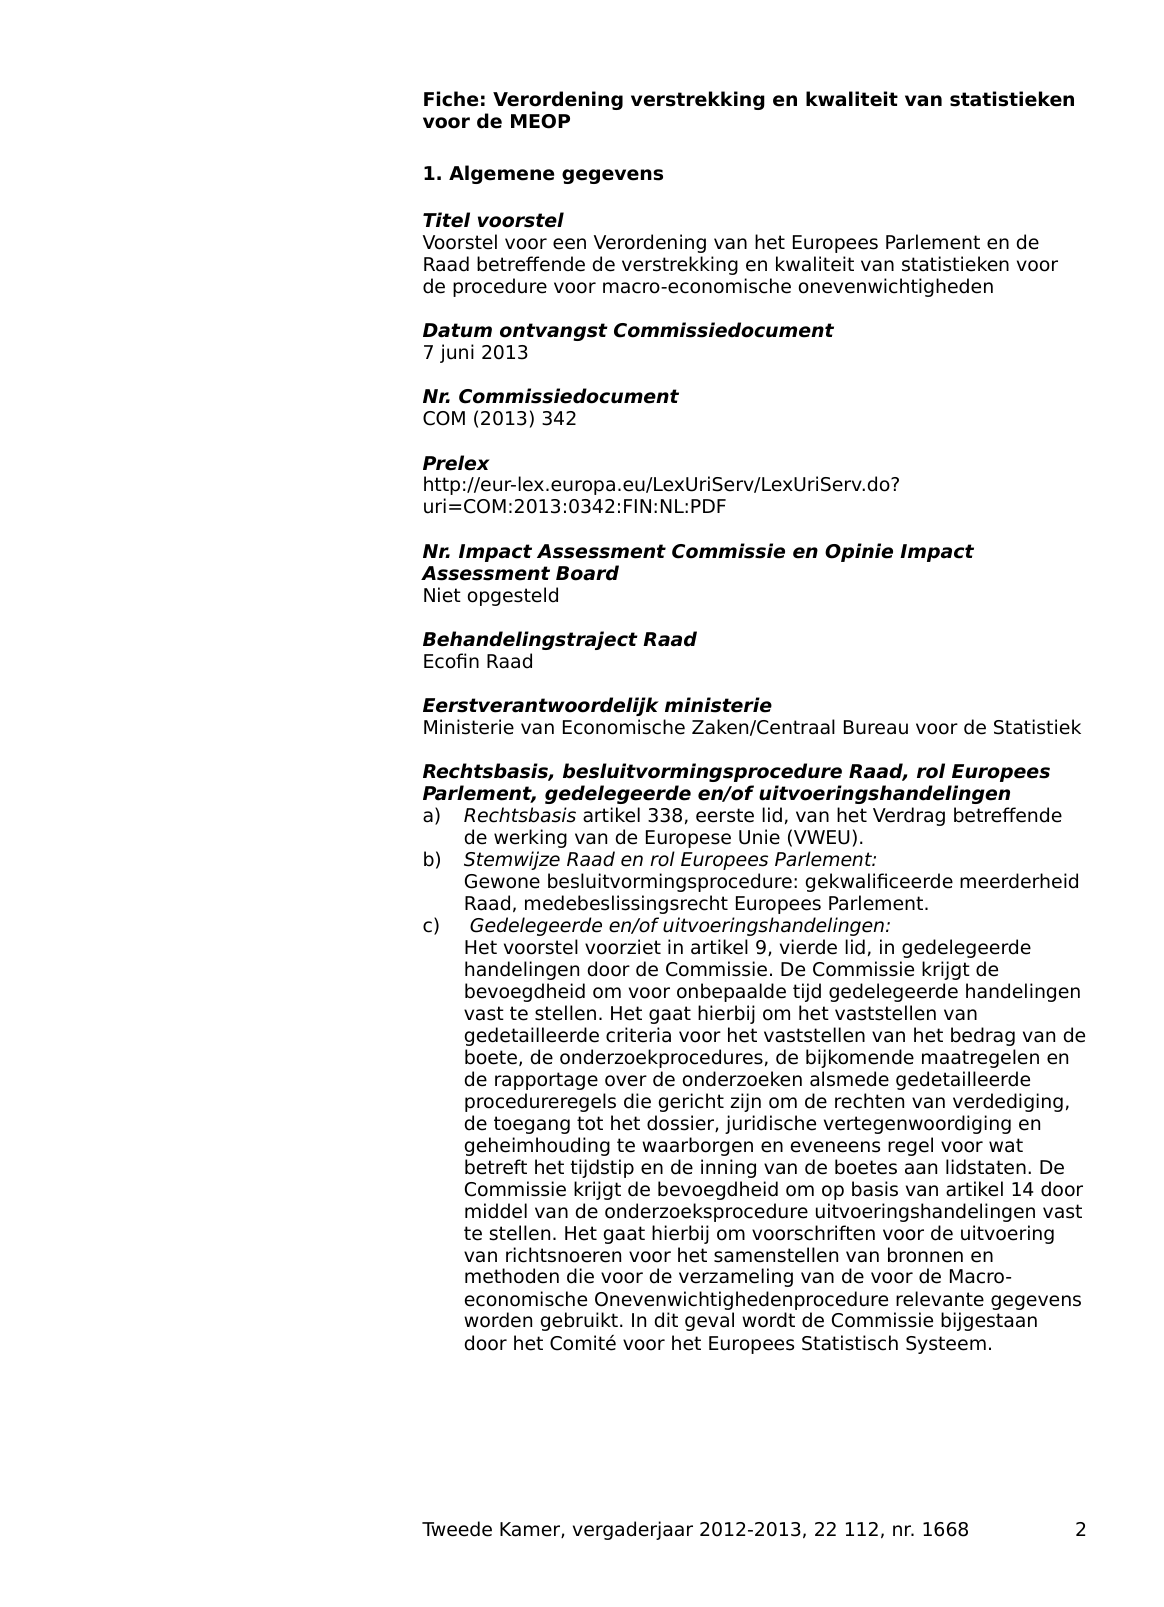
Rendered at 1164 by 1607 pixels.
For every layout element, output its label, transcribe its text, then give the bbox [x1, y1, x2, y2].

text Ministerie van Economische Zaken/Centraal Bureau voor de Statistiek [422, 717, 1087, 739]
text b) Stemwijze Raad en rol Europees Parlement: [422, 849, 1087, 871]
text 7 juni 2013 [422, 342, 1087, 364]
text http://eur-lex.europa.eu/LexUriServ/LexUriServ.do?uri=COM:2013:0342:FIN:NL:PDF [422, 474, 1087, 518]
text Prelex [422, 452, 1087, 474]
text Eerstverantwoordelijk ministerie [422, 695, 1087, 717]
text Titel voorstel [422, 210, 1087, 232]
text Nr. Commissiedocument [422, 386, 1087, 408]
text Niet opgesteld [422, 584, 1087, 606]
text Rechtsbasis, besluitvormingsprocedure Raad, rol Europees Parlement, gedelegeerde en/of uitvoeringshandelingen [422, 761, 1087, 805]
text Voorstel voor een Verordening van het Europees Parlement en de Raad betreffende de verstrekking en kwaliteit van statistieken voor de procedure voor macro-economische onevenwichtigheden [422, 232, 1087, 298]
subtitle Fiche: Verordening verstrekking en kwaliteit van statistieken voor de MEOP [422, 89, 1087, 133]
text Gewone besluitvormingsprocedure: gekwalificeerde meerderheid Raad, medebeslissingsrecht Europees Parlement. [464, 871, 1087, 915]
text COM (2013) 342 [422, 408, 1087, 430]
text Het voorstel voorziet in artikel 9, vierde lid, in gedelegeerde handelingen door de Commissie. De Commissie krijgt de bevoegdheid om voor onbepaalde tijd gedelegeerde handelingen vast te stellen. Het gaat hierbij om het vaststellen van gedetailleerde criteria voor het vaststellen van het bedrag van de boete, de onderzoekprocedures, de bijkomende maatregelen en de rapportage over de onderzoeken alsmede gedetailleerde procedureregels die gericht zijn om de rechten van verdediging, de toegang tot het dossier, juridische vertegenwoordiging en geheimhouding te waarborgen en eveneens regel voor wat betreft het tijdstip en de inning van de boetes aan lidstaten. De Commissie krijgt de bevoegdheid om op basis van artikel 14 door middel van de onderzoeksprocedure uitvoeringshandelingen vast te stellen. Het gaat hierbij om voorschriften voor de uitvoering van richtsnoeren voor het samenstellen van bronnen en methoden die voor de verzameling van de voor de Macro-economische Onevenwichtighedenprocedure relevante gegevens worden gebruikt. In dit geval wordt de Commissie bijgestaan door het Comité voor het Europees Statistisch Systeem. [464, 937, 1087, 1354]
text Ecofin Raad [422, 651, 1087, 673]
text a) Rechtsbasis artikel 338, eerste lid, van het Verdrag betreffende de werking van de Europese Unie (VWEU). [422, 805, 1087, 849]
subtitle 1. Algemene gegevens [422, 163, 1087, 185]
text Datum ontvangst Commissiedocument [422, 320, 1087, 342]
text c) Gedelegeerde en/of uitvoeringshandelingen: [422, 915, 1087, 937]
text Behandelingstraject Raad [422, 629, 1087, 651]
text Nr. Impact Assessment Commissie en Opinie Impact Assessment Board [422, 541, 1087, 584]
